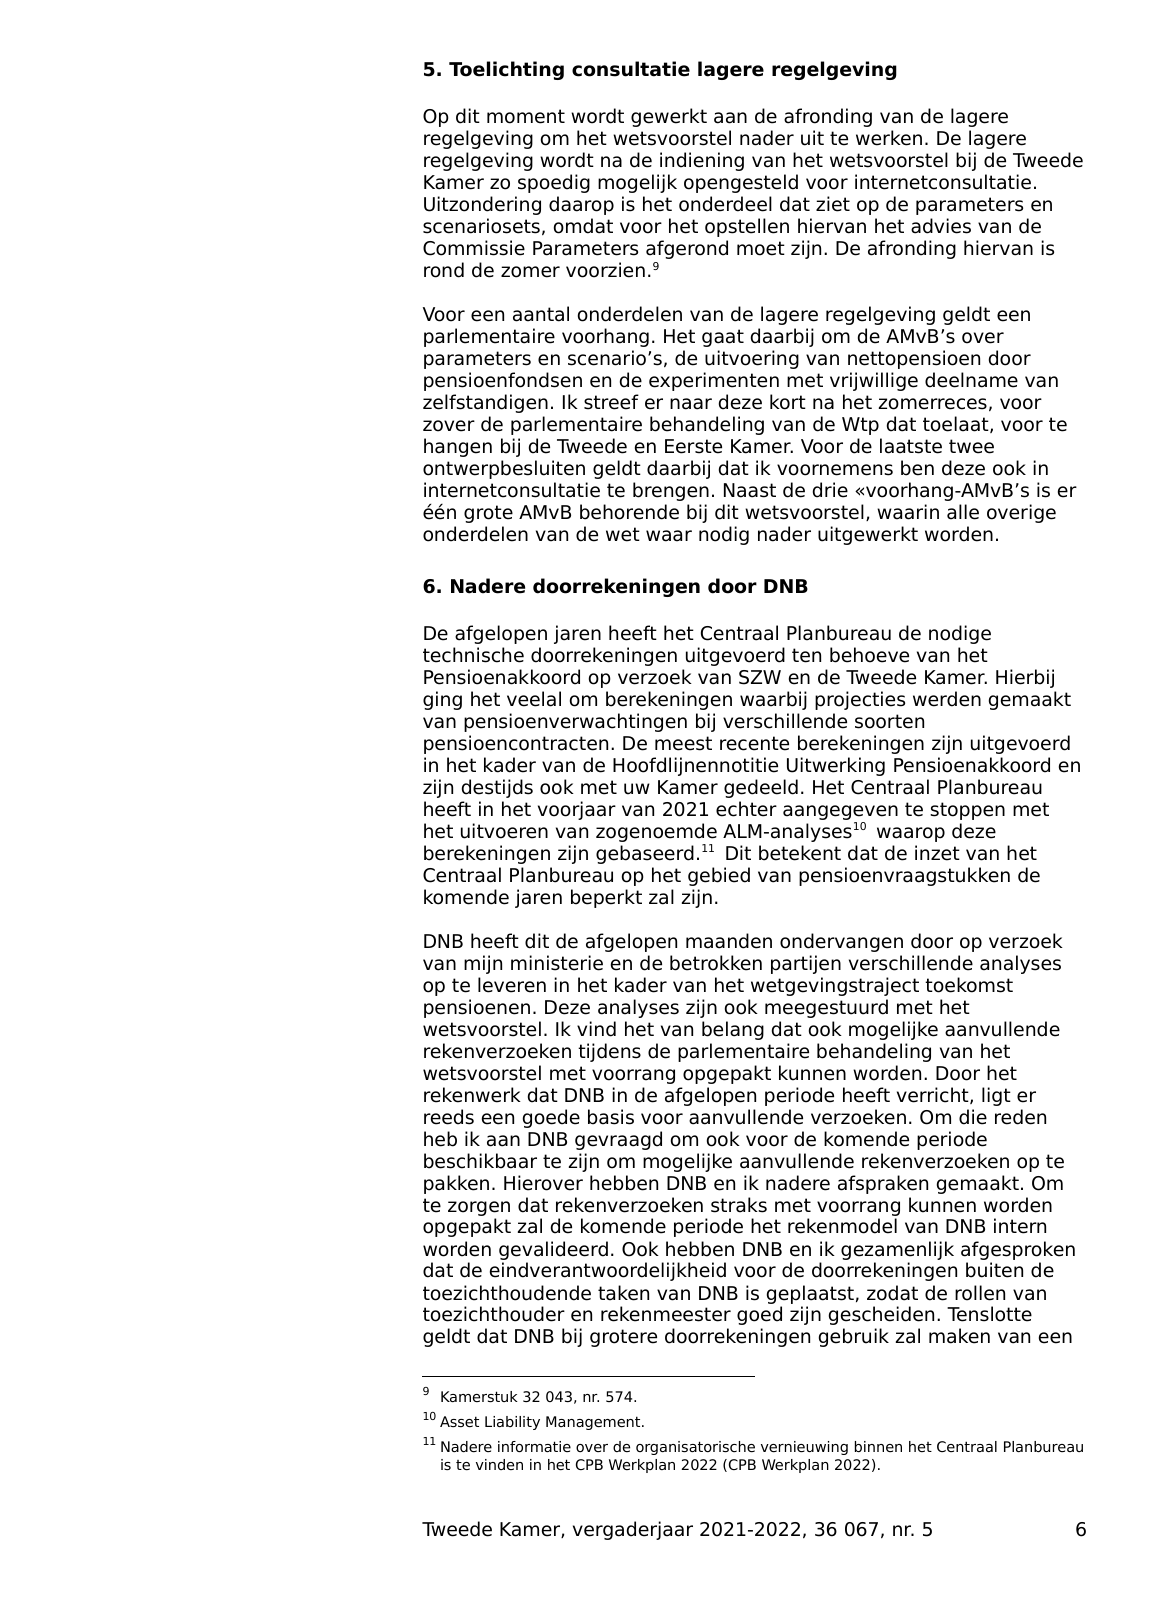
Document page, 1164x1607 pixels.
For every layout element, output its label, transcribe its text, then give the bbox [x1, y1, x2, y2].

text Kamerstuk 32 043, nr. 574. [422, 1385, 1087, 1407]
subtitle 5. Toelichting consultatie lagere regelgeving [422, 59, 1087, 81]
text Op dit moment wordt gewerkt aan de afronding van de lagere regelgeving om het wetsvoorstel nader uit te werken. De lagere regelgeving wordt na de indiening van het wetsvoorstel bij de Tweede Kamer zo spoedig mogelijk opengesteld voor internetconsultatie. Uitzondering daarop is het onderdeel dat ziet op de parameters en scenariosets, omdat voor het opstellen hiervan het advies van de Commissie Parameters afgerond moet zijn. De afronding hiervan is rond de zomer voorzien. [422, 106, 1087, 282]
text Asset Liability Management. [422, 1410, 1087, 1432]
text Nadere informatie over de organisatorische vernieuwing binnen het Centraal Planbureau is te vinden in het CPB Werkplan 2022 (CPB Werkplan 2022). [422, 1435, 1087, 1474]
text Voor een aantal onderdelen van de lagere regelgeving geldt een parlementaire voorhang. Het gaat daarbij om de AMvB’s over parameters en scenario’s, de uitvoering van nettopensioen door pensioenfondsen en de experimenten met vrijwillige deelname van zelfstandigen. Ik streef er naar deze kort na het zomerreces, voor zover de parlementaire behandeling van de Wtp dat toelaat, voor te hangen bij de Tweede en Eerste Kamer. Voor de laatste twee ontwerpbesluiten geldt daarbij dat ik voornemens ben deze ook in internetconsultatie te brengen. Naast de drie «voorhang-AMvB’s is er één grote AMvB behorende bij dit wetsvoorstel, waarin alle overige onderdelen van de wet waar nodig nader uitgewerkt worden. [422, 304, 1087, 546]
text De afgelopen jaren heeft het Centraal Planbureau de nodige technische doorrekeningen uitgevoerd ten behoeve van het Pensioenakkoord op verzoek van SZW en de Tweede Kamer. Hierbij ging het veelal om berekeningen waarbij projecties werden gemaakt van pensioenverwachtingen bij verschillende soorten pensioencontracten. De meest recente berekeningen zijn uitgevoerd in het kader van de Hoofdlijnennotitie Uitwerking Pensioenakkoord en zijn destijds ook met uw Kamer gedeeld. Het Centraal Planbureau heeft in het voorjaar van 2021 echter aangegeven te stoppen met het uitvoeren van zogenoemde ALM-analyses waarop deze berekeningen zijn gebaseerd. Dit betekent dat de inzet van het Centraal Planbureau op het gebied van pensioenvraagstukken de komende jaren beperkt zal zijn. [422, 623, 1087, 908]
subtitle 6. Nadere doorrekeningen door DNB [422, 576, 1087, 598]
text DNB heeft dit de afgelopen maanden ondervangen door op verzoek van mijn ministerie en de betrokken partijen verschillende analyses op te leveren in het kader van het wetgevingstraject toekomst pensioenen. Deze analyses zijn ook meegestuurd met het wetsvoorstel. Ik vind het van belang dat ook mogelijke aanvullende rekenverzoeken tijdens de parlementaire behandeling van het wetsvoorstel met voorrang opgepakt kunnen worden. Door het rekenwerk dat DNB in de afgelopen periode heeft verricht, ligt er reeds een goede basis voor aanvullende verzoeken. Om die reden heb ik aan DNB gevraagd om ook voor de komende periode beschikbaar te zijn om mogelijke aanvullende rekenverzoeken op te pakken. Hierover hebben DNB en ik nadere afspraken gemaakt. Om te zorgen dat rekenverzoeken straks met voorrang kunnen worden opgepakt zal de komende periode het rekenmodel van DNB intern worden gevalideerd. Ook hebben DNB en ik gezamenlijk afgesproken dat de eindverantwoordelijkheid voor de doorrekeningen buiten de toezichthoudende taken van DNB is geplaatst, zodat de rollen van toezichthouder en rekenmeester goed zijn gescheiden. Tenslotte geldt dat DNB bij grotere doorrekeningen gebruik zal maken van een [422, 931, 1087, 1348]
